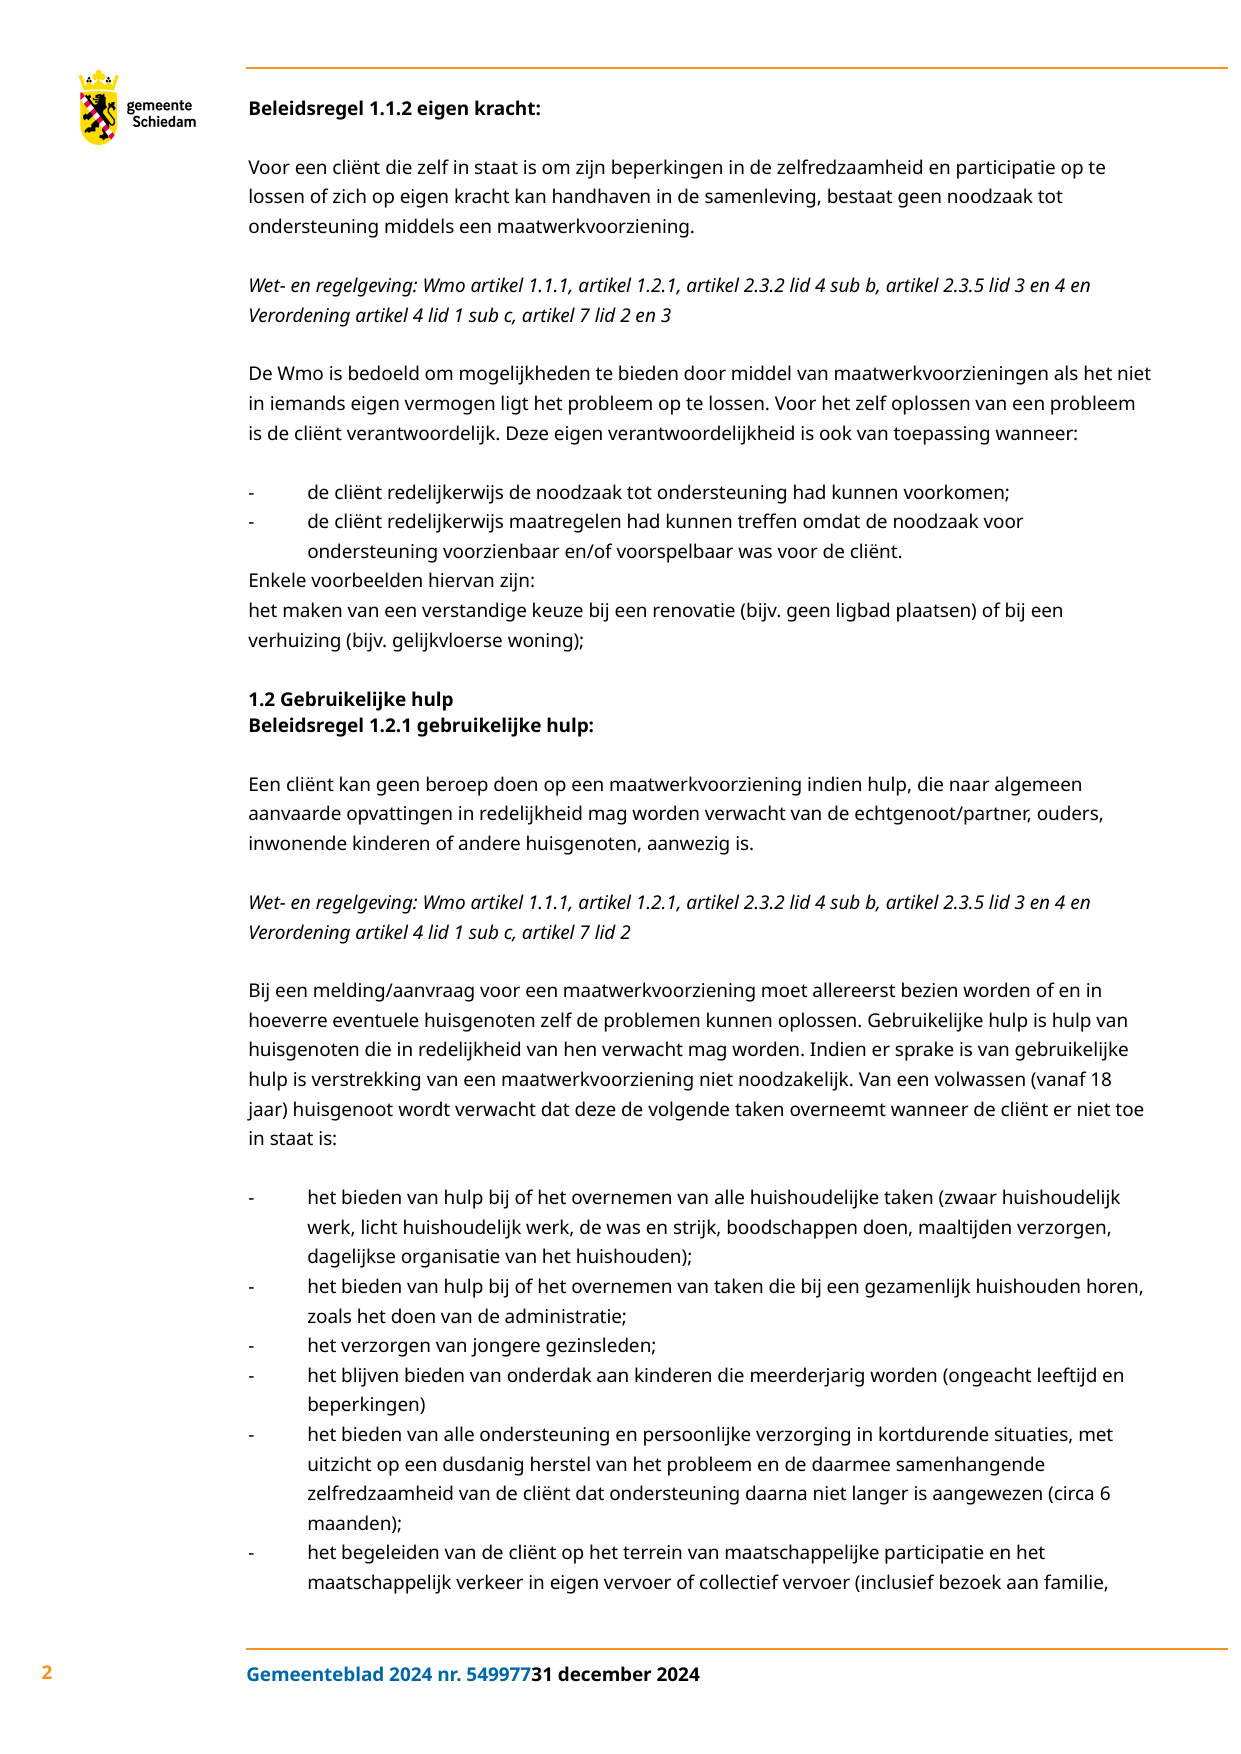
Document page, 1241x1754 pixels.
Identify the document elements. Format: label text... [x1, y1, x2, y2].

list het begeleiden van de cliënt op het terrein van maatschappelijke participatie en het maatschappelijk verkeer in eigen vervoer of collectief vervoer (inclusief bezoek aan familie, [248, 1539, 1152, 1595]
list het verzorgen van jongere gezinsleden; [248, 1332, 1152, 1358]
picture [41, 47, 231, 172]
list het bieden van alle ondersteuning en persoonlijke verzorging in kortdurende situaties, met uitzicht op een dusdanig herstel van het probleem en de daarmee samenhangende zelfredzaamheid van de cliënt dat ondersteuning daarna niet langer is aangewezen (circa 6 maanden); [248, 1421, 1152, 1536]
list het bieden van hulp bij of het overnemen van taken die bij een gezamenlijk huishouden horen, zoals het doen van de administratie; [248, 1273, 1152, 1328]
list de cliënt redelijkerwijs maatregelen had kunnen treffen omdat de noodzaak voor ondersteuning voorzienbaar en/of voorspelbaar was voor de cliënt. [248, 508, 1152, 564]
text het maken van een verstandige keuze bij een renovatie (bijv. geen ligbad plaatsen) of bij een verhuizing (bijv. gelijkvloerse woning); [248, 597, 1152, 652]
list het bieden van hulp bij of het overnemen van alle huishoudelijke taken (zwaar huishoudelijk werk, licht huishoudelijk werk, de was en strijk, boodschappen doen, maaltijden verzorgen, dagelijkse organisatie van het huishouden); [248, 1184, 1152, 1269]
list de cliënt redelijkerwijs de noodzaak tot ondersteuning had kunnen voorkomen; [248, 479, 1152, 504]
text Bij een melding/aanvraag voor een maatwerkvoorziening moet allereerst bezien worden of en in hoeverre eventuele huisgenoten zelf de problemen kunnen oplossen. Gebruikelijke hulp is hulp van huisgenoten die in redelijkheid van hen verwacht mag worden. Indien er sprake is van gebruikelijke hulp is verstrekking van een maatwerkvoorziening niet noodzakelijk. Van een volwassen (vanaf 18 jaar) huisgenoot wordt verwacht dat deze de volgende taken overneemt wanneer de cliënt er niet toe in staat is: [248, 977, 1152, 1151]
text 1.2 Gebruikelijke hulp [248, 686, 1152, 712]
table_header Beleidsregel 1.2.1 gebruikelijke hulp: Een cliënt kan geen beroep doen op een maatwerkvoorziening indien hulp, die naar algemeen aanvaarde opvattingen in redelijkheid mag worden verwacht van de echtgenoot/partner, ouders, inwonende kinderen of andere huisgenoten, aanwezig is. Wet- en regelgeving: Wmo artikel 1.1.1, artikel 1.2.1, artikel 2.3.2 lid 4 sub b, artikel 2.3.5 lid 3 en 4 en Verordening artikel 4 lid 1 sub c, artikel 7 lid 2 [248, 712, 1152, 944]
text Enkele voorbeelden hiervan zijn: [248, 568, 1152, 593]
list het blijven bieden van onderdak aan kinderen die meerderjarig worden (ongeacht leeftijd en beperkingen) [248, 1362, 1152, 1417]
text De Wmo is bedoeld om mogelijkheden te bieden door middel van maatwerkvoorzieningen als het niet in iemands eigen vermogen ligt het probleem op te lossen. Voor het zelf oplossen van een probleem is de cliënt verantwoordelijk. Deze eigen verantwoordelijkheid is ook van toepassing wanneer: [248, 361, 1152, 445]
table_header Beleidsregel 1.1.2 eigen kracht: Voor een cliënt die zelf in staat is om zijn beperkingen in de zelfredzaamheid en participatie op te lossen of zich op eigen kracht kan handhaven in de samenleving, bestaat geen noodzaak tot ondersteuning middels een maatwerkvoorziening. Wet- en regelgeving: Wmo artikel 1.1.1, artikel 1.2.1, artikel 2.3.2 lid 4 sub b, artikel 2.3.5 lid 3 en 4 en Verordening artikel 4 lid 1 sub c, artikel 7 lid 2 en 3 [248, 95, 1152, 328]
